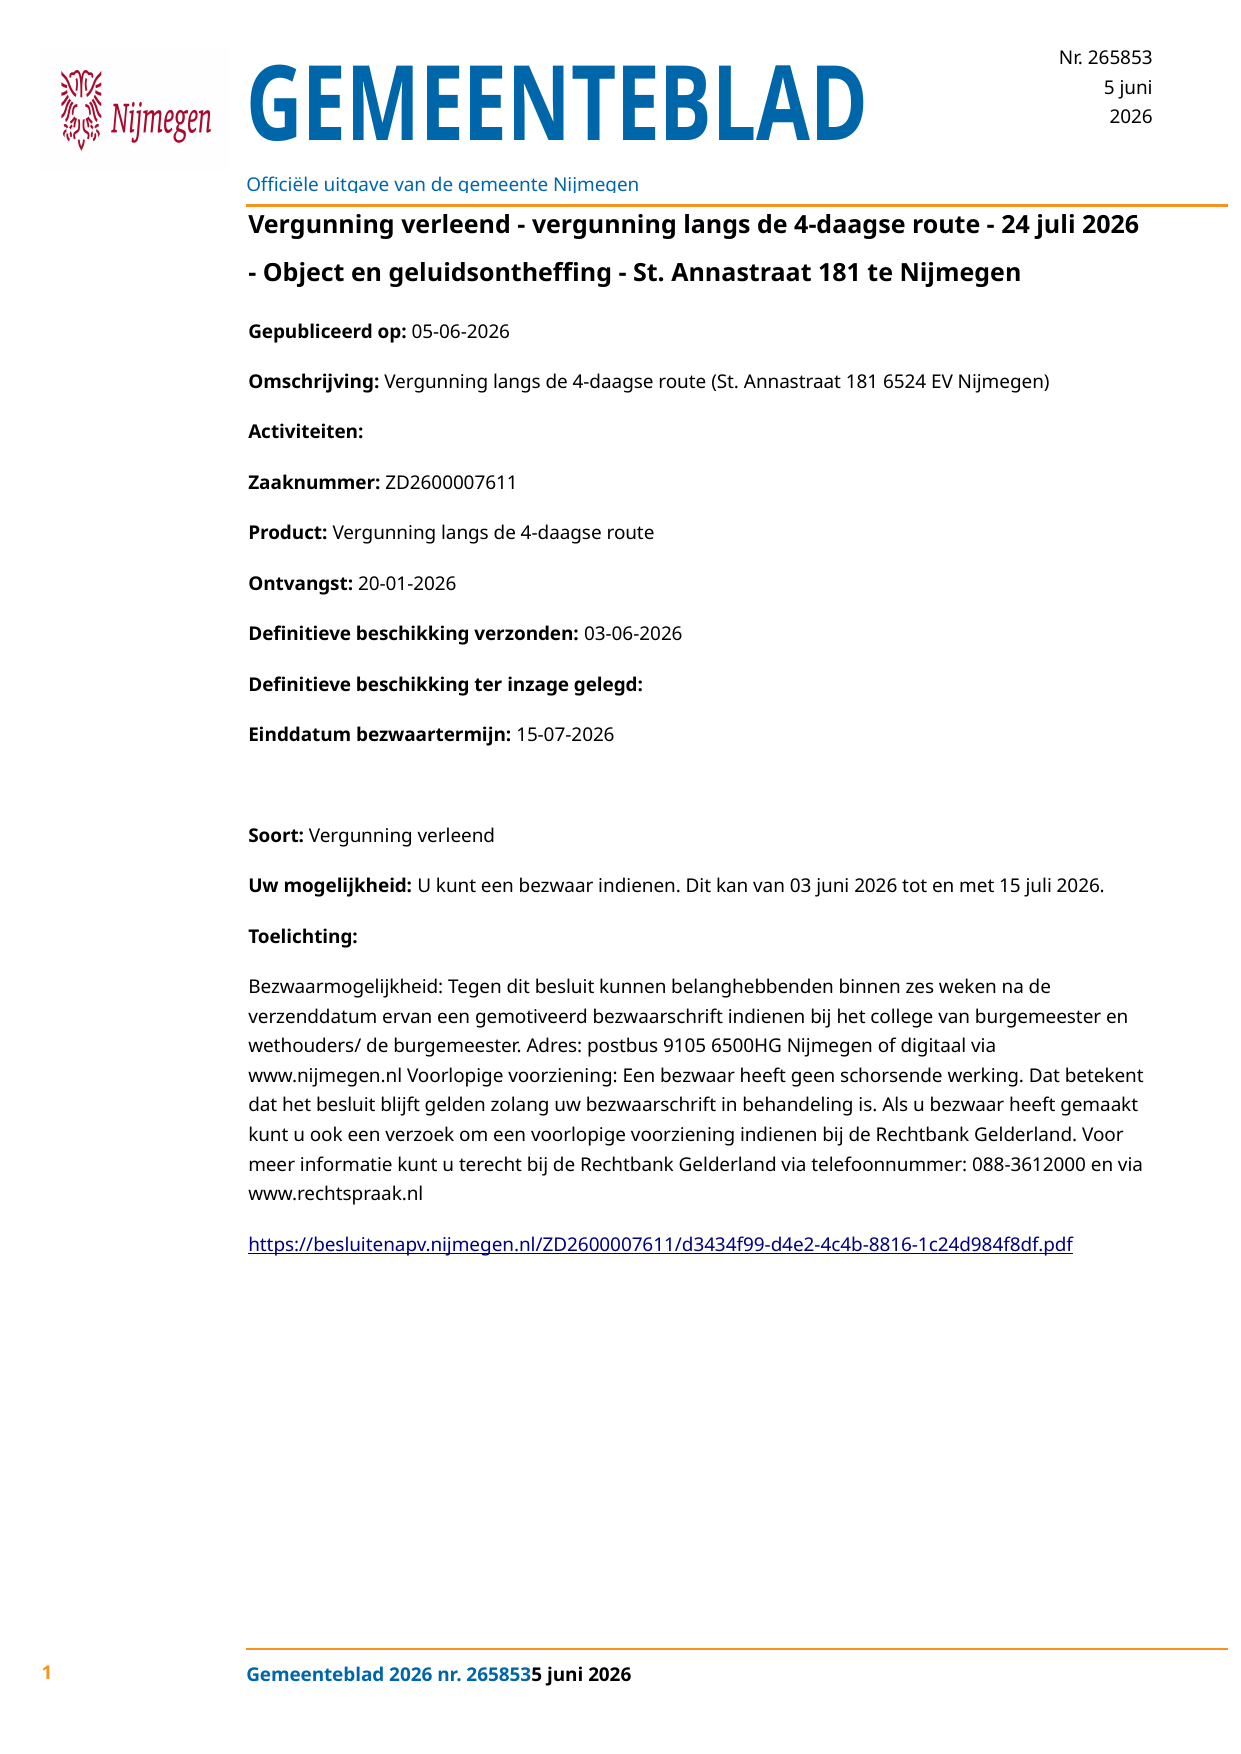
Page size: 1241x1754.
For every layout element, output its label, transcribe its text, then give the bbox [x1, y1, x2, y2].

text Uw mogelijkheid: U kunt een bezwaar indienen. Dit kan van 03 juni 2026 tot en met 15 juli 2026. [248, 872, 1152, 898]
text Gepubliceerd op: 05-06-2026 [248, 318, 1152, 344]
text Soort: Vergunning verleend [248, 822, 1152, 848]
text Bezwaarmogelijkheid: Tegen dit besluit kunnen belanghebbenden binnen zes weken na de verzenddatum ervan een gemotiveerd bezwaarschrift indienen bij het college van burgemeester en wethouders/ de burgemeester. Adres: postbus 9105 6500HG Nijmegen of digitaal via www.nijmegen.nl Voorlopige voorziening: Een bezwaar heeft geen schorsende werking. Dat betekent dat het besluit blijft gelden zolang uw bezwaarschrift in behandeling is. Als u bezwaar heeft gemaakt kunt u ook een verzoek om een voorlopige voorziening indienen bij de Rechtbank Gelderland. Voor meer informatie kunt u terecht bij de Rechtbank Gelderland via telefoonnummer: 088-3612000 en via www.rechtspraak.nl [248, 973, 1152, 1206]
text Product: Vergunning langs de 4-daagse route [248, 519, 1152, 545]
text Zaaknummer: ZD2600007611 [248, 469, 1152, 495]
text Definitieve beschikking verzonden: 03-06-2026 [248, 620, 1152, 646]
text https://besluitenapv.nijmegen.nl/ZD2600007611/d3434f99-d4e2-4c4b-8816-1c24d984f8df.pdf [248, 1231, 1152, 1257]
text Vergunning verleend - vergunning langs de 4-daagse route - 24 juli 2026 - Object en geluidsontheffing - St. Annastraat 181 te Nijmegen [248, 207, 1152, 288]
text Omschrijving: Vergunning langs de 4-daagse route (St. Annastraat 181 6524 EV Nijmegen) [248, 368, 1152, 394]
text Definitieve beschikking ter inzage gelegd: [248, 671, 1152, 697]
picture [41, 47, 231, 172]
text Ontvangst: 20-01-2026 [248, 570, 1152, 596]
text Toelichting: [248, 923, 1152, 949]
text Einddatum bezwaartermijn: 15-07-2026 [248, 721, 1152, 747]
text Activiteiten: [248, 419, 1152, 444]
